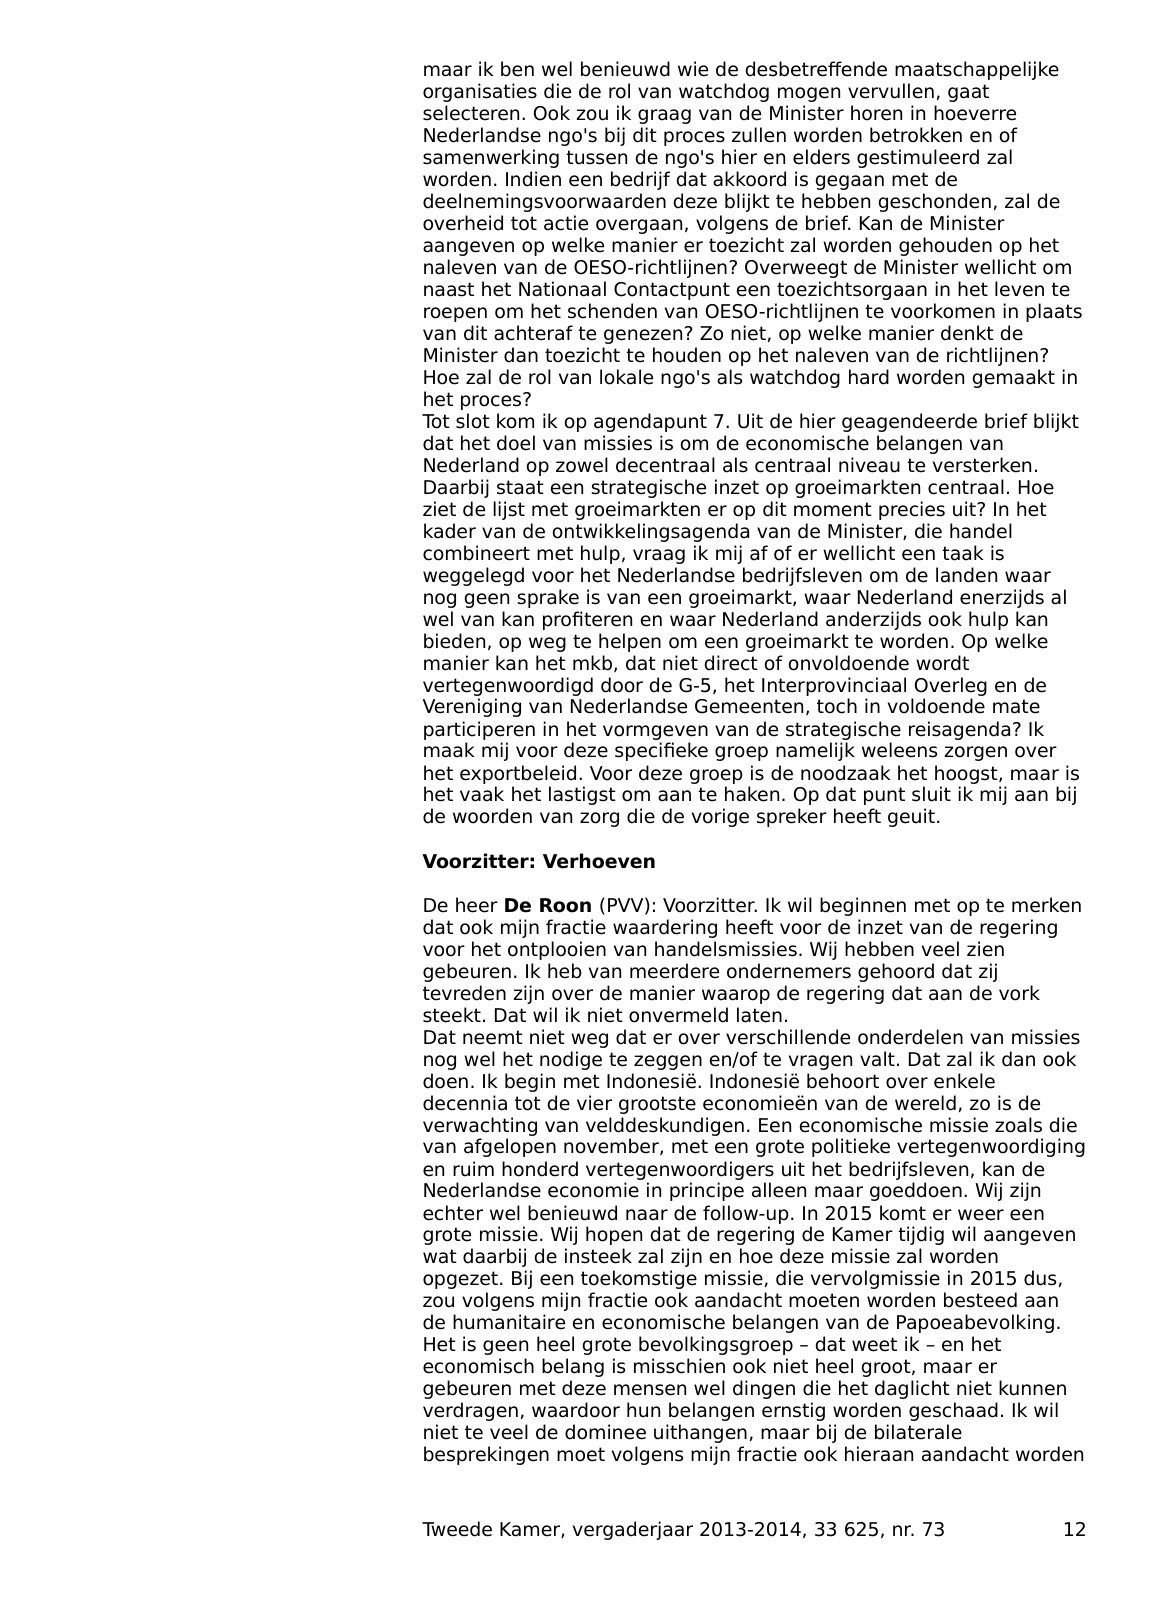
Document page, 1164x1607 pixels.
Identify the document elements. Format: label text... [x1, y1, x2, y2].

text Voorzitter: Verhoeven [422, 851, 1087, 872]
text maar ik ben wel benieuwd wie de desbetreffende maatschappelijke organisaties die de rol van watchdog mogen vervullen, gaat selecteren. Ook zou ik graag van de Minister horen in hoeverre Nederlandse ngo's bij dit proces zullen worden betrokken en of samenwerking tussen de ngo's hier en elders gestimuleerd zal worden. Indien een bedrijf dat akkoord is gegaan met de deelnemingsvoorwaarden deze blijkt te hebben geschonden, zal de overheid tot actie overgaan, volgens de brief. Kan de Minister aangeven op welke manier er toezicht zal worden gehouden op het naleven van de OESO-richtlijnen? Overweegt de Minister wellicht om naast het Nationaal Contactpunt een toezichtsorgaan in het leven te roepen om het schenden van OESO-richtlijnen te voorkomen in plaats van dit achteraf te genezen? Zo niet, op welke manier denkt de Minister dan toezicht te houden op het naleven van de richtlijnen? Hoe zal de rol van lokale ngo's als watchdog hard worden gemaakt in het proces? [422, 59, 1087, 411]
text De heer De Roon (PVV): Voorzitter. Ik wil beginnen met op te merken dat ook mijn fractie waardering heeft voor de inzet van de regering voor het ontplooien van handelsmissies. Wij hebben veel zien gebeuren. Ik heb van meerdere ondernemers gehoord dat zij tevreden zijn over de manier waarop de regering dat aan de vork steekt. Dat wil ik niet onvermeld laten. [422, 895, 1087, 1027]
text Dat neemt niet weg dat er over verschillende onderdelen van missies nog wel het nodige te zeggen en/of te vragen valt. Dat zal ik dan ook doen. Ik begin met Indonesië. Indonesië behoort over enkele decennia tot de vier grootste economieën van de wereld, zo is de verwachting van velddeskundigen. Een economische missie zoals die van afgelopen november, met een grote politieke vertegenwoordiging en ruim honderd vertegenwoordigers uit het bedrijfsleven, kan de Nederlandse economie in principe alleen maar goeddoen. Wij zijn echter wel benieuwd naar de follow-up. In 2015 komt er weer een grote missie. Wij hopen dat de regering de Kamer tijdig wil aangeven wat daarbij de insteek zal zijn en hoe deze missie zal worden opgezet. Bij een toekomstige missie, die vervolgmissie in 2015 dus, zou volgens mijn fractie ook aandacht moeten worden besteed aan de humanitaire en economische belangen van de Papoeabevolking. Het is geen heel grote bevolkingsgroep – dat weet ik – en het economisch belang is misschien ook niet heel groot, maar er gebeuren met deze mensen wel dingen die het daglicht niet kunnen verdragen, waardoor hun belangen ernstig worden geschaad. Ik wil niet te veel de dominee uithangen, maar bij de bilaterale besprekingen moet volgens mijn fractie ook hieraan aandacht worden [422, 1027, 1087, 1466]
text Tot slot kom ik op agendapunt 7. Uit de hier geagendeerde brief blijkt dat het doel van missies is om de economische belangen van Nederland op zowel decentraal als centraal niveau te versterken. Daarbij staat een strategische inzet op groeimarkten centraal. Hoe ziet de lijst met groeimarkten er op dit moment precies uit? In het kader van de ontwikkelingsagenda van de Minister, die handel combineert met hulp, vraag ik mij af of er wellicht een taak is weggelegd voor het Nederlandse bedrijfsleven om de landen waar nog geen sprake is van een groeimarkt, waar Nederland enerzijds al wel van kan profiteren en waar Nederland anderzijds ook hulp kan bieden, op weg te helpen om een groeimarkt te worden. Op welke manier kan het mkb, dat niet direct of onvoldoende wordt vertegenwoordigd door de G-5, het Interprovinciaal Overleg en de Vereniging van Nederlandse Gemeenten, toch in voldoende mate participeren in het vormgeven van de strategische reisagenda? Ik maak mij voor deze specifieke groep namelijk weleens zorgen over het exportbeleid. Voor deze groep is de noodzaak het hoogst, maar is het vaak het lastigst om aan te haken. Op dat punt sluit ik mij aan bij de woorden van zorg die de vorige spreker heeft geuit. [422, 411, 1087, 828]
